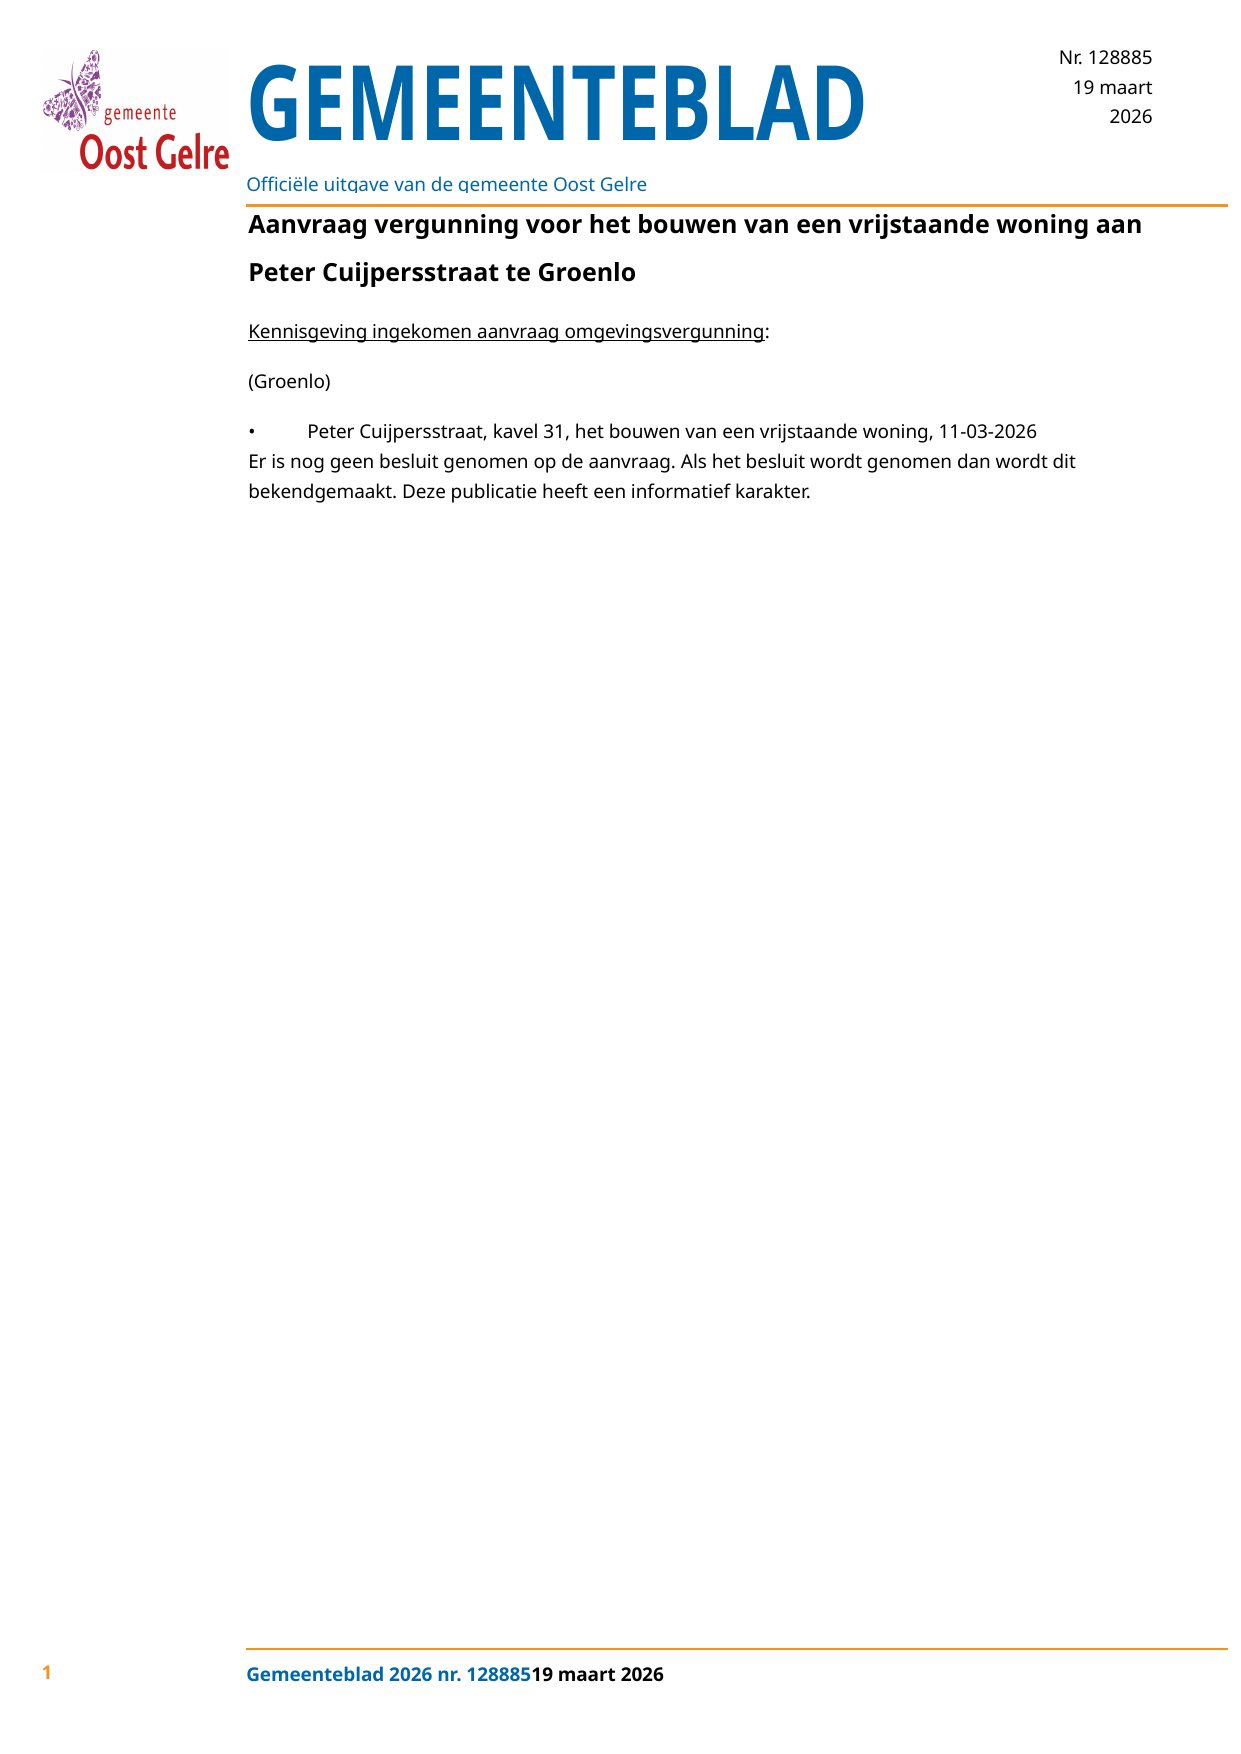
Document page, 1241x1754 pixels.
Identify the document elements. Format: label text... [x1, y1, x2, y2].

text Aanvraag vergunning voor het bouwen van een vrijstaande woning aan Peter Cuijpersstraat te Groenlo [248, 207, 1152, 288]
picture [41, 47, 231, 172]
text Kennisgeving ingekomen aanvraag omgevingsvergunning: [248, 318, 1152, 344]
text Er is nog geen besluit genomen op de aanvraag. Als het besluit wordt genomen dan wordt dit bekendgemaakt. Deze publicatie heeft een informatief karakter. [248, 448, 1152, 504]
text (Groenlo) [248, 368, 1152, 394]
list Peter Cuijpersstraat, kavel 31, het bouwen van een vrijstaande woning, 11-03-2026 [248, 419, 1152, 444]
